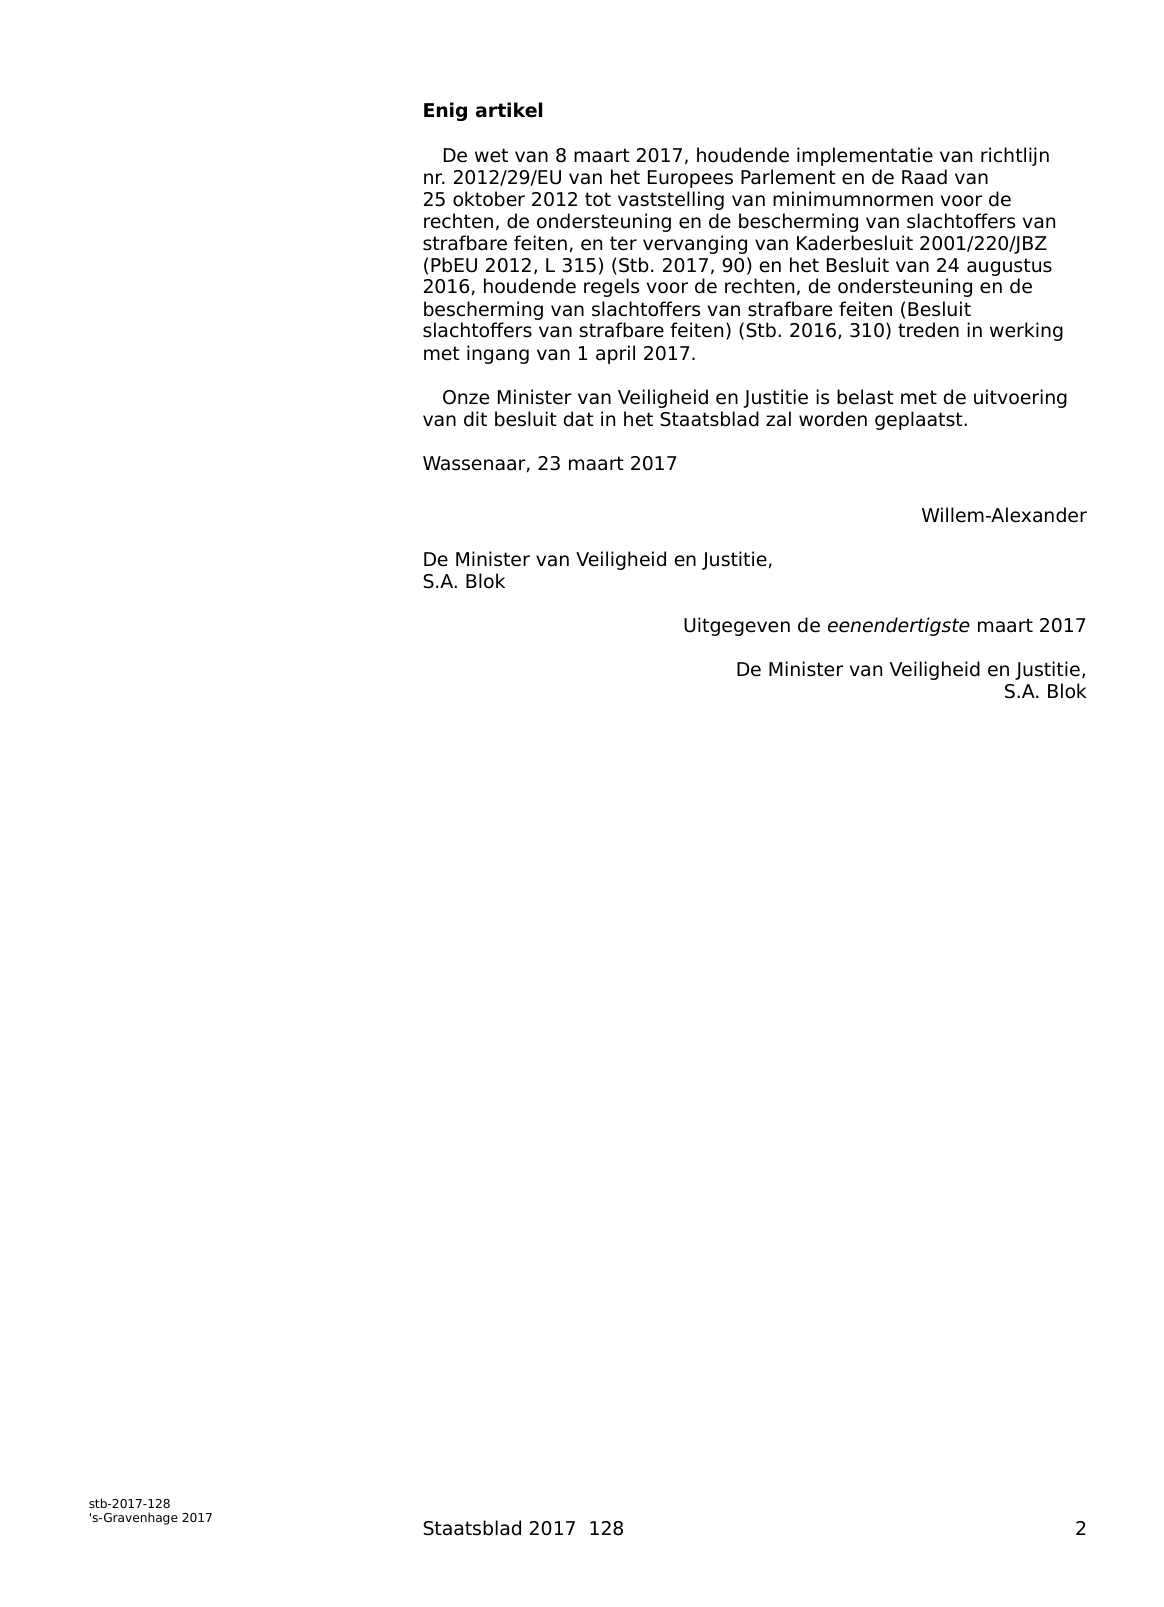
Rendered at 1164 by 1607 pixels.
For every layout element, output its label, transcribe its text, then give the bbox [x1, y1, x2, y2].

text De Minister van Veiligheid en Justitie, S.A. Blok [422, 659, 1087, 703]
text stb-2017-128 [88, 1497, 323, 1511]
text Onze Minister van Veiligheid en Justitie is belast met de uitvoering van dit besluit dat in het Staatsblad zal worden geplaatst. [422, 387, 1087, 431]
subtitle Enig artikel [422, 100, 1087, 122]
text De wet van 8 maart 2017, houdende implementatie van richtlijn nr. 2012/29/EU van het Europees Parlement en de Raad van 25 oktober 2012 tot vaststelling van minimumnormen voor de rechten, de ondersteuning en de bescherming van slachtoffers van strafbare feiten, en ter vervanging van Kaderbesluit 2001/220/JBZ (PbEU 2012, L 315) (Stb. 2017, 90) en het Besluit van 24 augustus 2016, houdende regels voor de rechten, de ondersteuning en de bescherming van slachtoffers van strafbare feiten (Besluit slachtoffers van strafbare feiten) (Stb. 2016, 310) treden in werking met ingang van 1 april 2017. [422, 144, 1087, 364]
text 's-Gravenhage 2017 [88, 1511, 323, 1525]
text De Minister van Veiligheid en Justitie, S.A. Blok [422, 549, 1087, 593]
text Wassenaar, 23 maart 2017 [422, 453, 1087, 475]
text Uitgegeven de eenendertigste maart 2017 [422, 615, 1087, 637]
text Willem-Alexander [422, 505, 1087, 527]
